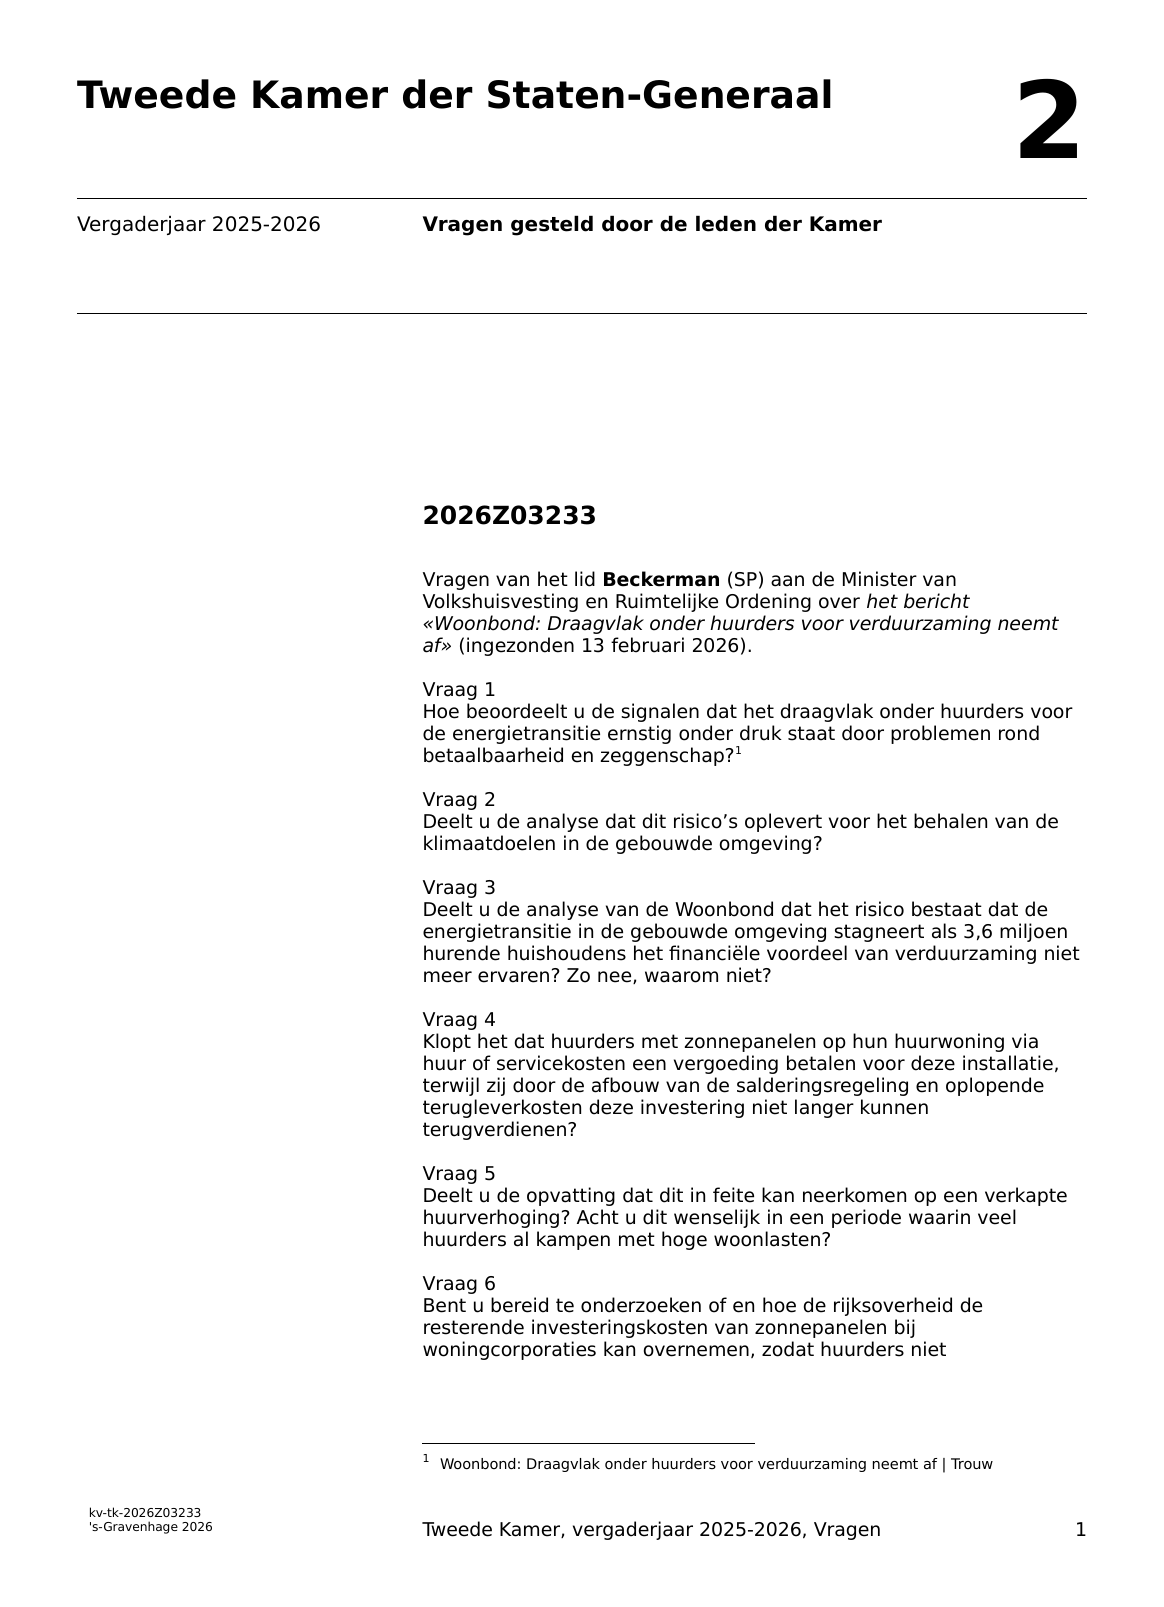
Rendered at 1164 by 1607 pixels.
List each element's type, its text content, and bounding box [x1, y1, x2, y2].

text Deelt u de opvatting dat dit in feite kan neerkomen op een verkapte huurverhoging? Acht u dit wenselijk in een periode waarin veel huurders al kampen met hoge woonlasten? [422, 1185, 1087, 1251]
text Bent u bereid te onderzoeken of en hoe de rijksoverheid de resterende investeringskosten van zonnepanelen bij woningcorporaties kan overnemen, zodat huurders niet [422, 1295, 1087, 1361]
text Vraag 1 [422, 679, 1087, 701]
text kv-tk-2026Z03233 [88, 1506, 323, 1520]
text Vraag 2 [422, 789, 1087, 811]
table_header 2 [886, 59, 1087, 198]
table_cell Vergaderjaar 2025-2026 [77, 199, 422, 313]
text Vraag 6 [422, 1273, 1087, 1295]
text Woonbond: Draagvlak onder huurders voor verduurzaming neemt af | Trouw [422, 1452, 1087, 1474]
text 's-Gravenhage 2026 [88, 1520, 323, 1534]
text Vragen van het lid Beckerman (SP) aan de Minister van Volkshuisvesting en Ruimtelijke Ordening over het bericht «Woonbond: Draagvlak onder huurders voor verduurzaming neemt af» (ingezonden 13 februari 2026). [422, 569, 1087, 657]
text 2026Z03233 [422, 501, 1087, 531]
text Hoe beoordeelt u de signalen dat het draagvlak onder huurders voor de energietransitie ernstig onder druk staat door problemen rond betaalbaarheid en zeggenschap? [422, 701, 1087, 767]
table_header Tweede Kamer der Staten-Generaal [77, 59, 886, 198]
table_cell Vragen gesteld door de leden der Kamer [422, 199, 1087, 313]
text Vraag 3 [422, 877, 1087, 899]
text Deelt u de analyse dat dit risico’s oplevert voor het behalen van de klimaatdoelen in de gebouwde omgeving? [422, 811, 1087, 855]
text Klopt het dat huurders met zonnepanelen op hun huurwoning via huur of servicekosten een vergoeding betalen voor deze installatie, terwijl zij door de afbouw van de salderingsregeling en oplopende terugleverkosten deze investering niet langer kunnen terugverdienen? [422, 1031, 1087, 1141]
text Vraag 5 [422, 1163, 1087, 1185]
text Vraag 4 [422, 1009, 1087, 1031]
text Deelt u de analyse van de Woonbond dat het risico bestaat dat de energietransitie in de gebouwde omgeving stagneert als 3,6 miljoen hurende huishoudens het financiële voordeel van verduurzaming niet meer ervaren? Zo nee, waarom niet? [422, 899, 1087, 987]
